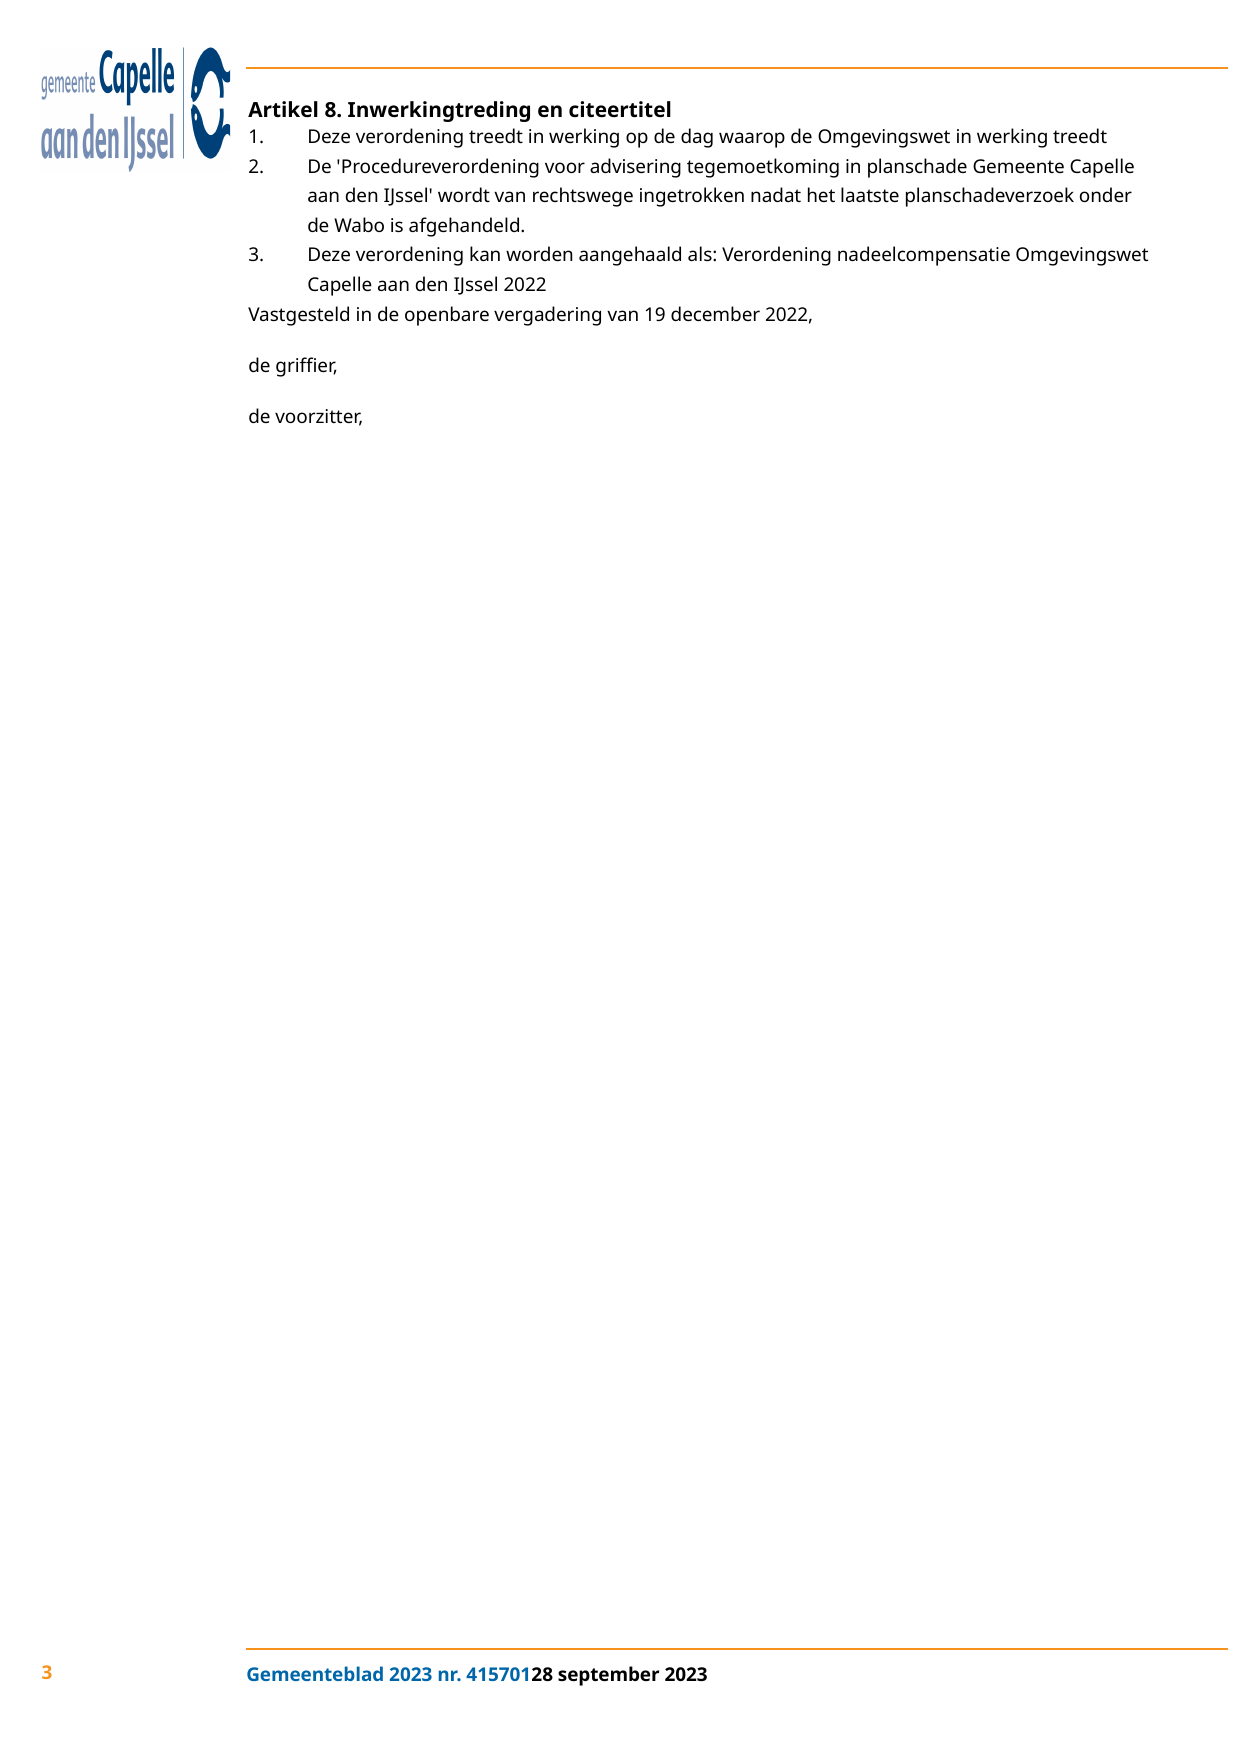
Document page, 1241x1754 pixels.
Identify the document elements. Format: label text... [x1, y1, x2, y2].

list Deze verordening kan worden aangehaald als: Verordening nadeelcompensatie Omgevingswet Capelle aan den IJssel 2022 [248, 242, 1152, 297]
list De 'Procedureverordening voor advisering tegemoetkoming in planschade Gemeente Capelle aan den IJssel' wordt van rechtswege ingetrokken nadat het laatste planschadeverzoek onder de Wabo is afgehandeld. [248, 153, 1152, 238]
text de voorzitter, [248, 404, 1152, 429]
text de griffier, [248, 352, 1152, 378]
list Deze verordening treedt in werking op de dag waarop de Omgevingswet in werking treedt [248, 123, 1152, 149]
text Vastgesteld in de openbare vergadering van 19 december 2022, [248, 301, 1152, 326]
picture [41, 47, 231, 172]
text Artikel 8. Inwerkingtreding en citeertitel [248, 95, 1152, 123]
